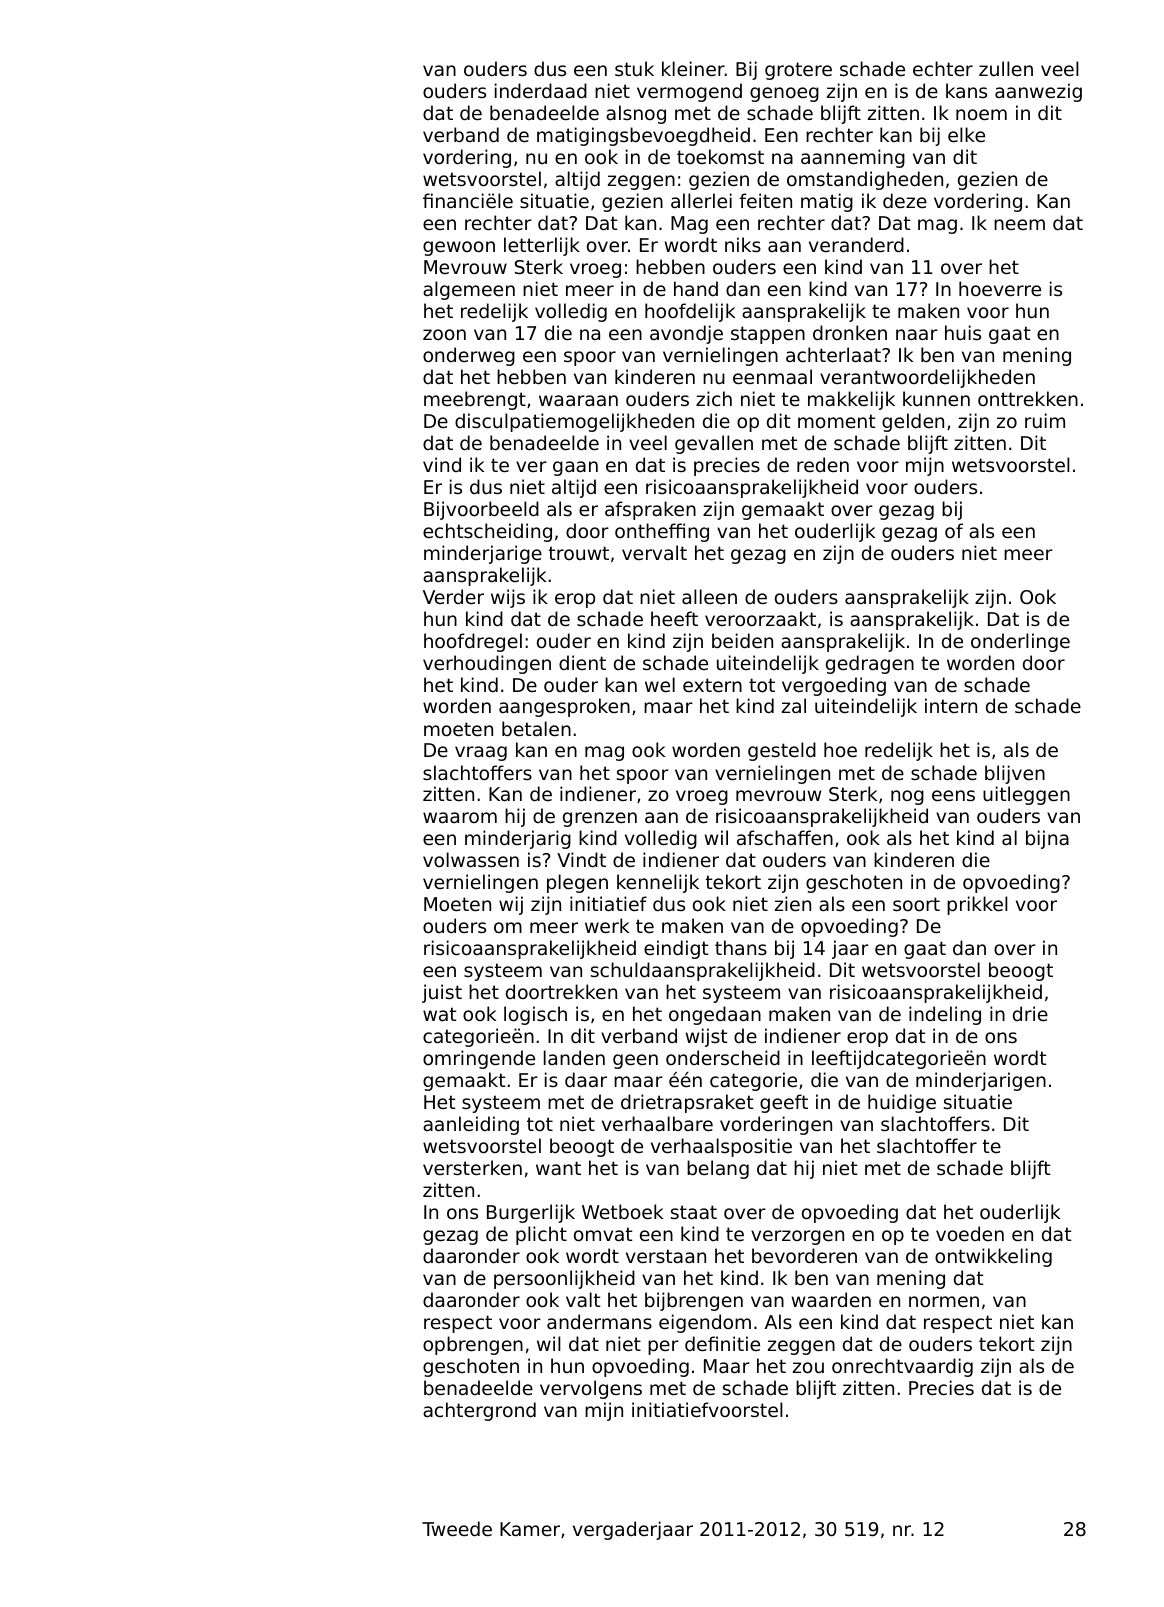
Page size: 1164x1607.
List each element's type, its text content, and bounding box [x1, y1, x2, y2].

text Mevrouw Sterk vroeg: hebben ouders een kind van 11 over het algemeen niet meer in de hand dan een kind van 17? In hoeverre is het redelijk volledig en hoofdelijk aansprakelijk te maken voor hun zoon van 17 die na een avondje stappen dronken naar huis gaat en onderweg een spoor van vernielingen achterlaat? Ik ben van mening dat het hebben van kinderen nu eenmaal verantwoordelijkheden meebrengt, waaraan ouders zich niet te makkelijk kunnen onttrekken. De disculpatiemogelijkheden die op dit moment gelden, zijn zo ruim dat de benadeelde in veel gevallen met de schade blijft zitten. Dit vind ik te ver gaan en dat is precies de reden voor mijn wetsvoorstel. Er is dus niet altijd een risicoaansprakelijkheid voor ouders. Bijvoorbeeld als er afspraken zijn gemaakt over gezag bij echtscheiding, door ontheffing van het ouderlijk gezag of als een minderjarige trouwt, vervalt het gezag en zijn de ouders niet meer aansprakelijk. [422, 257, 1087, 587]
text De vraag kan en mag ook worden gesteld hoe redelijk het is, als de slachtoffers van het spoor van vernielingen met de schade blijven zitten. Kan de indiener, zo vroeg mevrouw Sterk, nog eens uitleggen waarom hij de grenzen aan de risicoaansprakelijkheid van ouders van een minderjarig kind volledig wil afschaffen, ook als het kind al bijna volwassen is? Vindt de indiener dat ouders van kinderen die vernielingen plegen kennelijk tekort zijn geschoten in de opvoeding? Moeten wij zijn initiatief dus ook niet zien als een soort prikkel voor ouders om meer werk te maken van de opvoeding? De risicoaansprakelijkheid eindigt thans bij 14 jaar en gaat dan over in een systeem van schuldaansprakelijkheid. Dit wetsvoorstel beoogt juist het doortrekken van het systeem van risicoaansprakelijkheid, wat ook logisch is, en het ongedaan maken van de indeling in drie categorieën. In dit verband wijst de indiener erop dat in de ons omringende landen geen onderscheid in leeftijdcategorieën wordt gemaakt. Er is daar maar één categorie, die van de minderjarigen. Het systeem met de drietrapsraket geeft in de huidige situatie aanleiding tot niet verhaalbare vorderingen van slachtoffers. Dit wetsvoorstel beoogt de verhaalspositie van het slachtoffer te versterken, want het is van belang dat hij niet met de schade blijft zitten. [422, 740, 1087, 1202]
text In ons Burgerlijk Wetboek staat over de opvoeding dat het ouderlijk gezag de plicht omvat een kind te verzorgen en op te voeden en dat daaronder ook wordt verstaan het bevorderen van de ontwikkeling van de persoonlijkheid van het kind. Ik ben van mening dat daaronder ook valt het bijbrengen van waarden en normen, van respect voor andermans eigendom. Als een kind dat respect niet kan opbrengen, wil dat niet per definitie zeggen dat de ouders tekort zijn geschoten in hun opvoeding. Maar het zou onrechtvaardig zijn als de benadeelde vervolgens met de schade blijft zitten. Precies dat is de achtergrond van mijn initiatiefvoorstel. [422, 1202, 1087, 1422]
text van ouders dus een stuk kleiner. Bij grotere schade echter zullen veel ouders inderdaad niet vermogend genoeg zijn en is de kans aanwezig dat de benadeelde alsnog met de schade blijft zitten. Ik noem in dit verband de matigingsbevoegdheid. Een rechter kan bij elke vordering, nu en ook in de toekomst na aanneming van dit wetsvoorstel, altijd zeggen: gezien de omstandigheden, gezien de financiële situatie, gezien allerlei feiten matig ik deze vordering. Kan een rechter dat? Dat kan. Mag een rechter dat? Dat mag. Ik neem dat gewoon letterlijk over. Er wordt niks aan veranderd. [422, 59, 1087, 257]
text Verder wijs ik erop dat niet alleen de ouders aansprakelijk zijn. Ook hun kind dat de schade heeft veroorzaakt, is aansprakelijk. Dat is de hoofdregel: ouder en kind zijn beiden aansprakelijk. In de onderlinge verhoudingen dient de schade uiteindelijk gedragen te worden door het kind. De ouder kan wel extern tot vergoeding van de schade worden aangesproken, maar het kind zal uiteindelijk intern de schade moeten betalen. [422, 587, 1087, 740]
